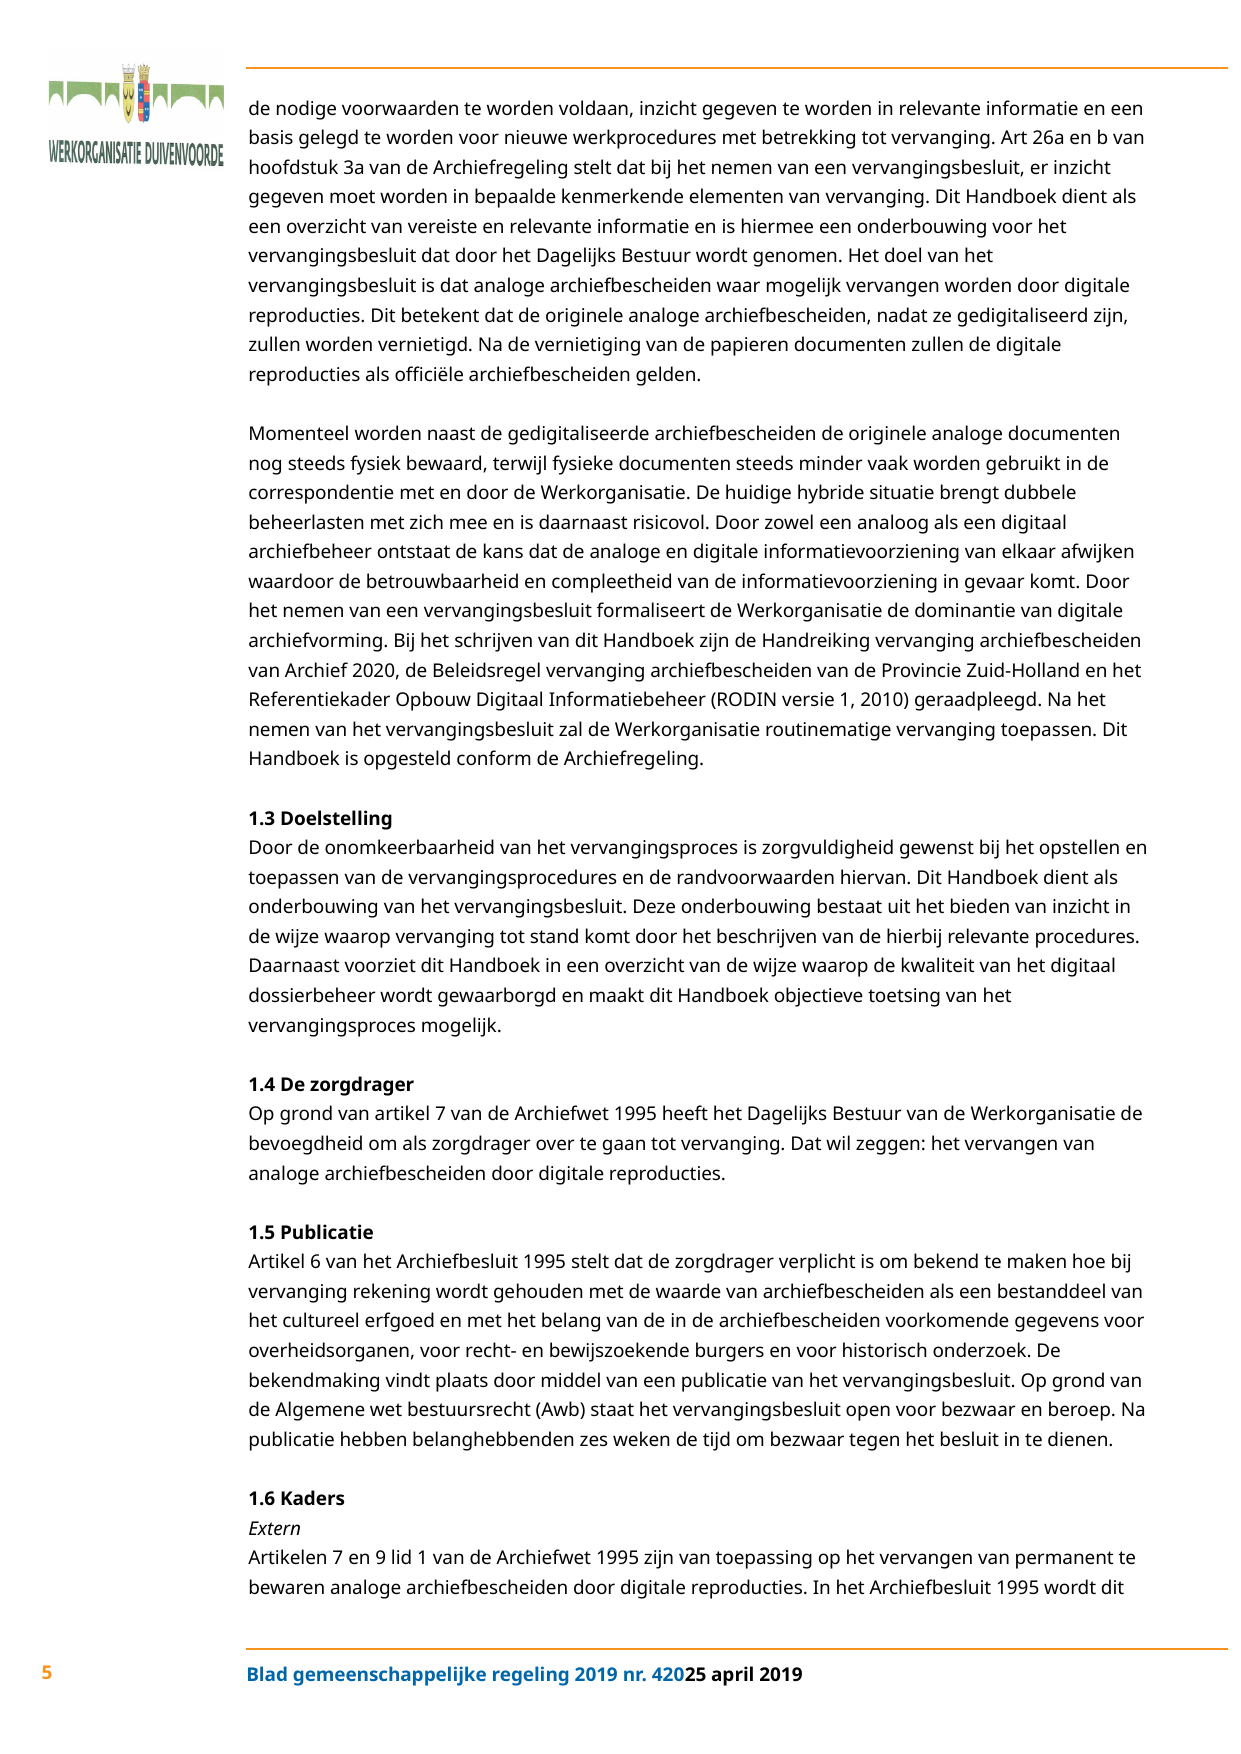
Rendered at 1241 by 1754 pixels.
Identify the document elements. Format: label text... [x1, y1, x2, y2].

text Op grond van artikel 7 van de Archiefwet 1995 heeft het Dagelijks Bestuur van de Werkorganisatie de bevoegdheid om als zorgdrager over te gaan tot vervanging. Dat wil zeggen: het vervangen van analoge archiefbescheiden door digitale reproducties. [248, 1101, 1152, 1186]
text 1.6 Kaders [248, 1485, 1152, 1511]
text de nodige voorwaarden te worden voldaan, inzicht gegeven te worden in relevante informatie en een basis gelegd te worden voor nieuwe werkprocedures met betrekking tot vervanging. Art 26a en b van hoofdstuk 3a van de Archiefregeling stelt dat bij het nemen van een vervangingsbesluit, er inzicht gegeven moet worden in bepaalde kenmerkende elementen van vervanging. Dit Handboek dient als een overzicht van vereiste en relevante informatie en is hiermee een onderbouwing voor het vervangingsbesluit dat door het Dagelijks Bestuur wordt genomen. Het doel van het vervangingsbesluit is dat analoge archiefbescheiden waar mogelijk vervangen worden door digitale reproducties. Dit betekent dat de originele analoge archiefbescheiden, nadat ze gedigitaliseerd zijn, zullen worden vernietigd. Na de vernietiging van de papieren documenten zullen de digitale reproducties als officiële archiefbescheiden gelden. [248, 95, 1152, 387]
text Extern [248, 1515, 1152, 1541]
text Momenteel worden naast de gedigitaliseerde archiefbescheiden de originele analoge documenten nog steeds fysiek bewaard, terwijl fysieke documenten steeds minder vaak worden gebruikt in de correspondentie met en door de Werkorganisatie. De huidige hybride situatie brengt dubbele beheerlasten met zich mee en is daarnaast risicovol. Door zowel een analoog als een digitaal archiefbeheer ontstaat de kans dat de analoge en digitale informatievoorziening van elkaar afwijken waardoor de betrouwbaarheid en compleetheid van de informatievoorziening in gevaar komt. Door het nemen van een vervangingsbesluit formaliseert de Werkorganisatie de dominantie van digitale archiefvorming. Bij het schrijven van dit Handboek zijn de Handreiking vervanging archiefbescheiden van Archief 2020, de Beleidsregel vervanging archiefbescheiden van de Provincie Zuid-Holland en het Referentiekader Opbouw Digitaal Informatiebeheer (RODIN versie 1, 2010) geraadpleegd. Na het nemen van het vervangingsbesluit zal de Werkorganisatie routinematige vervanging toepassen. Dit Handboek is opgesteld conform de Archiefregeling. [248, 420, 1152, 771]
text 1.3 Doelstelling [248, 805, 1152, 831]
text 1.4 De zorgdrager [248, 1071, 1152, 1097]
text Door de onomkeerbaarheid van het vervangingsproces is zorgvuldigheid gewenst bij het opstellen en toepassen van de vervangingsprocedures en de randvoorwaarden hiervan. Dit Handboek dient als onderbouwing van het vervangingsbesluit. Deze onderbouwing bestaat uit het bieden van inzicht in de wijze waarop vervanging tot stand komt door het beschrijven van de hierbij relevante procedures. Daarnaast voorziet dit Handboek in een overzicht van de wijze waarop de kwaliteit van het digitaal dossierbeheer wordt gewaarborgd en maakt dit Handboek objectieve toetsing van het vervangingsproces mogelijk. [248, 834, 1152, 1038]
picture [41, 47, 231, 172]
text Artikel 6 van het Archiefbesluit 1995 stelt dat de zorgdrager verplicht is om bekend te maken hoe bij vervanging rekening wordt gehouden met de waarde van archiefbescheiden als een bestanddeel van het cultureel erfgoed en met het belang van de in de archiefbescheiden voorkomende gegevens voor overheidsorganen, voor recht- en bewijszoekende burgers en voor historisch onderzoek. De bekendmaking vindt plaats door middel van een publicatie van het vervangingsbesluit. Op grond van de Algemene wet bestuursrecht (Awb) staat het vervangingsbesluit open voor bezwaar en beroep. Na publicatie hebben belanghebbenden zes weken de tijd om bezwaar tegen het besluit in te dienen. [248, 1248, 1152, 1452]
text 1.5 Publicatie [248, 1219, 1152, 1245]
text Artikelen 7 en 9 lid 1 van de Archiefwet 1995 zijn van toepassing op het vervangen van permanent te bewaren analoge archiefbescheiden door digitale reproducties. In het Archiefbesluit 1995 wordt dit [248, 1544, 1152, 1600]
